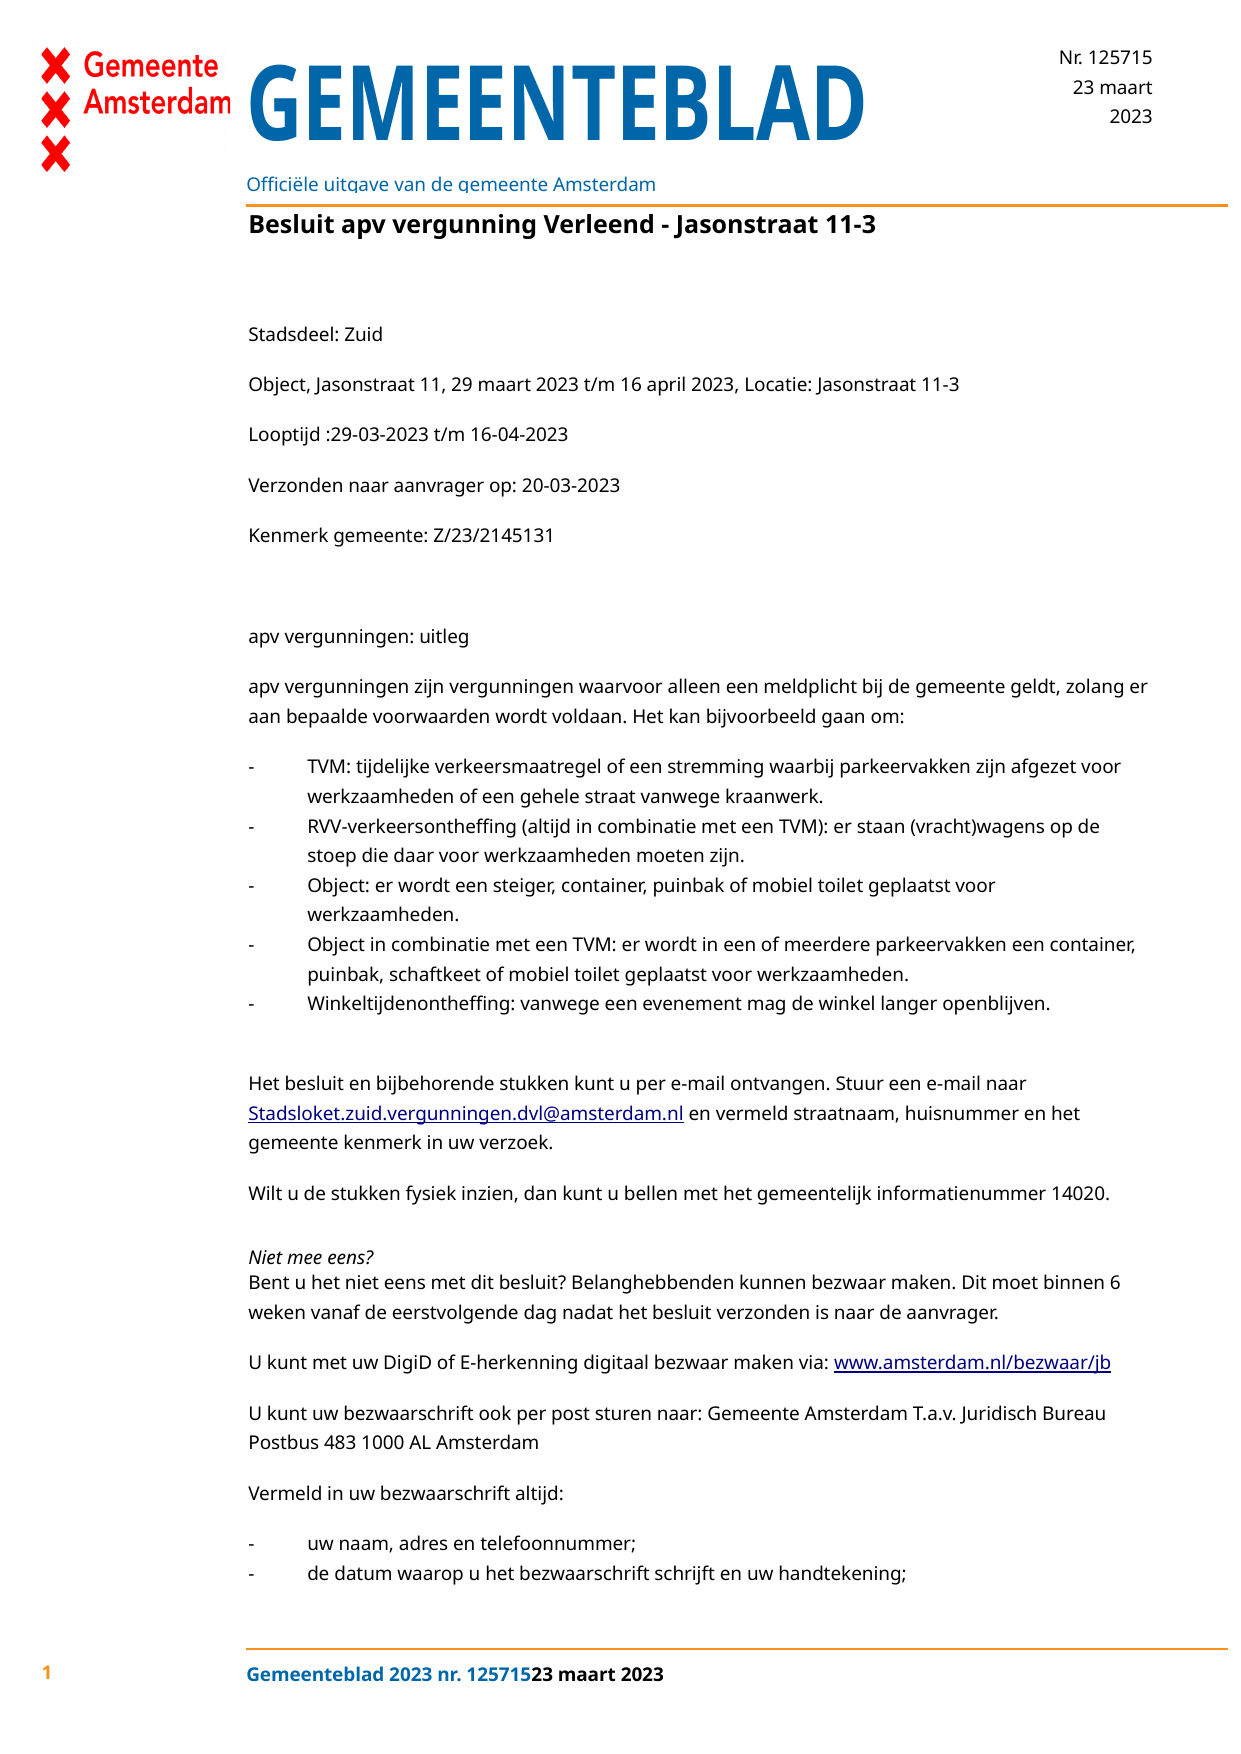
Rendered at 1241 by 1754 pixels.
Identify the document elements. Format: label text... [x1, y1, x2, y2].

list Object: er wordt een steiger, container, puinbak of mobiel toilet geplaatst voor werkzaamheden. [248, 872, 1152, 927]
text Bent u het niet eens met dit besluit? Belanghebbenden kunnen bezwaar maken. Dit moet binnen 6 weken vanaf de eerstvolgende dag nadat het besluit verzonden is naar de aanvrager. [248, 1269, 1152, 1325]
text Looptijd :29-03-2023 t/m 16-04-2023 [248, 422, 1152, 447]
text Wilt u de stukken fysiek inzien, dan kunt u bellen met het gemeentelijk informatienummer 14020. [248, 1180, 1152, 1206]
text Object, Jasonstraat 11, 29 maart 2023 t/m 16 april 2023, Locatie: Jasonstraat 11-3 [248, 371, 1152, 397]
list Winkeltijdenontheffing: vanwege een evenement mag de winkel langer openblijven. [248, 990, 1152, 1016]
text Vermeld in uw bezwaarschrift altijd: [248, 1480, 1152, 1506]
text Kenmerk gemeente: Z/23/2145131 [248, 522, 1152, 548]
text apv vergunningen zijn vergunningen waarvoor alleen een meldplicht bij de gemeente geldt, zolang er aan bepaalde voorwaarden wordt voldaan. Het kan bijvoorbeeld gaan om: [248, 674, 1152, 729]
list uw naam, adres en telefoonnummer; [248, 1530, 1152, 1556]
picture [41, 47, 231, 172]
list Object in combinatie met een TVM: er wordt in een of meerdere parkeervakken een container, puinbak, schaftkeet of mobiel toilet geplaatst voor werkzaamheden. [248, 931, 1152, 986]
text U kunt uw bezwaarschrift ook per post sturen naar: Gemeente Amsterdam T.a.v. Juridisch Bureau Postbus 483 1000 AL Amsterdam [248, 1400, 1152, 1455]
list de datum waarop u het bezwaarschrift schrijft en uw handtekening; [248, 1560, 1152, 1586]
text Niet mee eens? [248, 1244, 1152, 1269]
text apv vergunningen: uitleg [248, 623, 1152, 649]
text Verzonden naar aanvrager op: 20-03-2023 [248, 472, 1152, 498]
text Stadsdeel: Zuid [248, 321, 1152, 346]
list TVM: tijdelijke verkeersmaatregel of een stremming waarbij parkeervakken zijn afgezet voor werkzaamheden of een gehele straat vanwege kraanwerk. [248, 754, 1152, 809]
list RVV-verkeersontheffing (altijd in combinatie met een TVM): er staan (vracht)wagens op de stoep die daar voor werkzaamheden moeten zijn. [248, 813, 1152, 868]
text Het besluit en bijbehorende stukken kunt u per e-mail ontvangen. Stuur een e-mail naar Stadsloket.zuid.vergunningen.dvl@amsterdam.nl en vermeld straatnaam, huisnummer en het gemeente kenmerk in uw verzoek. [248, 1070, 1152, 1155]
text U kunt met uw DigiD of E-herkenning digitaal bezwaar maken via: www.amsterdam.nl/bezwaar/jb [248, 1349, 1152, 1375]
text Besluit apv vergunning Verleend - Jasonstraat 11-3 [248, 207, 1152, 241]
